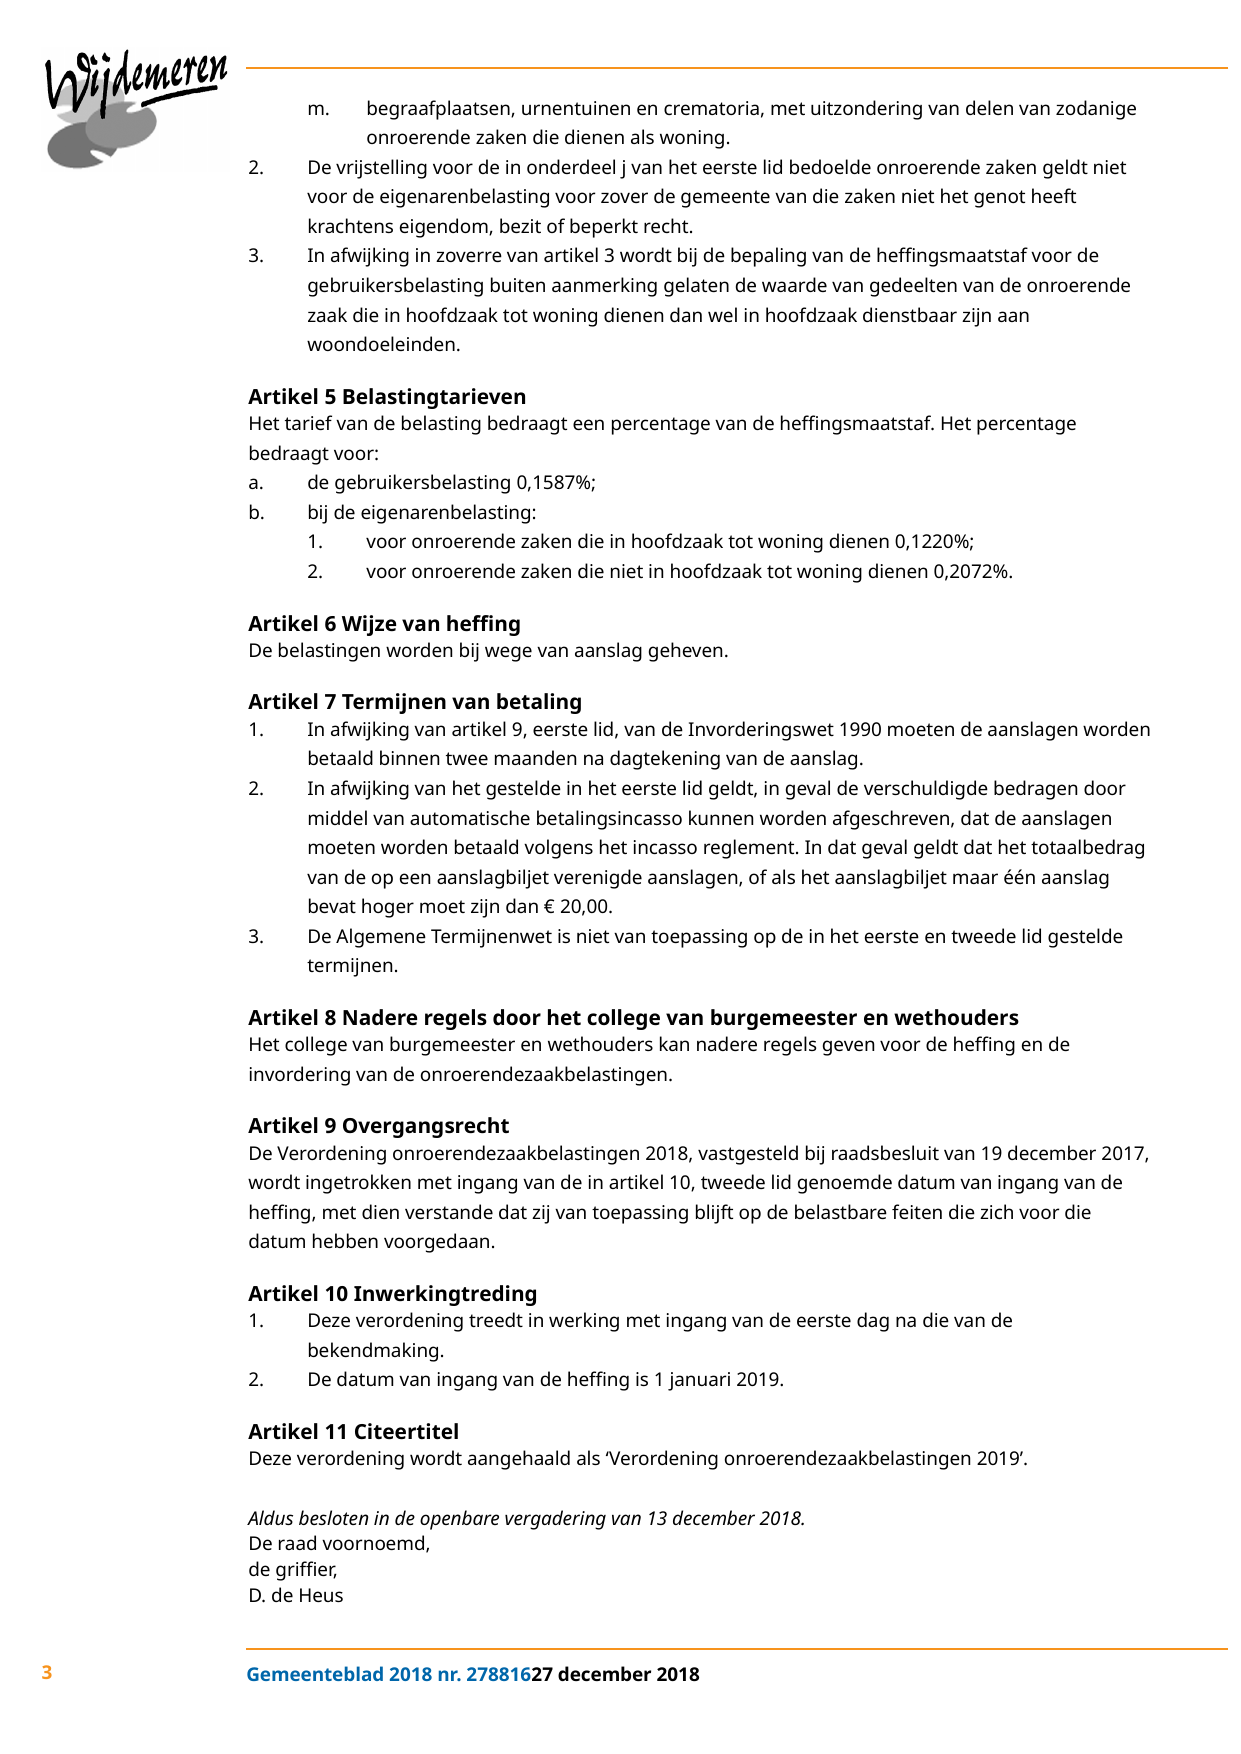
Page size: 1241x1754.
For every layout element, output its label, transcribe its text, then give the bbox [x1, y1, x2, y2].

text Aldus besloten in de openbare vergadering van 13 december 2018. [248, 1505, 1152, 1530]
text de griffier, [248, 1556, 1152, 1582]
text Artikel 6 Wijze van heffing [248, 609, 1152, 637]
text Het college van burgemeester en wethouders kan nadere regels geven voor de heffing en de invordering van de onroerendezaakbelastingen. [248, 1031, 1152, 1087]
text Deze verordening wordt aangehaald als ‘Verordening onroerendezaakbelastingen 2019’. [248, 1446, 1152, 1471]
list De datum van ingang van de heffing is 1 januari 2019. [248, 1367, 1152, 1392]
list voor onroerende zaken die in hoofdzaak tot woning dienen 0,1220%; [307, 529, 1152, 554]
list begraafplaatsen, urnentuinen en crematoria, met uitzondering van delen van zodanige onroerende zaken die dienen als woning. [307, 95, 1152, 150]
text D. de Heus [248, 1582, 1152, 1608]
list De vrijstelling voor de in onderdeel j van het eerste lid bedoelde onroerende zaken geldt niet voor de eigenarenbelasting voor zover de gemeente van die zaken niet het genot heeft krachtens eigendom, bezit of beperkt recht. [248, 154, 1152, 239]
text Artikel 9 Overgangsrecht [248, 1111, 1152, 1140]
text Het tarief van de belasting bedraagt een percentage van de heffingsmaatstaf. Het percentage bedraagt voor: [248, 410, 1152, 466]
text De belastingen worden bij wege van aanslag geheven. [248, 637, 1152, 663]
text Artikel 5 Belastingtarieven [248, 382, 1152, 410]
text Artikel 7 Termijnen van betaling [248, 687, 1152, 716]
list In afwijking van het gestelde in het eerste lid geldt, in geval de verschuldigde bedragen door middel van automatische betalingsincasso kunnen worden afgeschreven, dat de aanslagen moeten worden betaald volgens het incasso reglement. In dat geval geldt dat het totaalbedrag van de op een aanslagbiljet verenigde aanslagen, of als het aanslagbiljet maar één aanslag bevat hoger moet zijn dan € 20,00. [248, 775, 1152, 919]
list de gebruikersbelasting 0,1587%; [248, 469, 1152, 495]
text Artikel 11 Citeertitel [248, 1417, 1152, 1446]
list De Algemene Termijnenwet is niet van toepassing op de in het eerste en tweede lid gestelde termijnen. [248, 923, 1152, 978]
text Artikel 8 Nadere regels door het college van burgemeester en wethouders [248, 1003, 1152, 1031]
list In afwijking van artikel 9, eerste lid, van de Invorderingswet 1990 moeten de aanslagen worden betaald binnen twee maanden na dagtekening van de aanslag. [248, 716, 1152, 771]
list Deze verordening treedt in werking met ingang van de eerste dag na die van de bekendmaking. [248, 1307, 1152, 1363]
picture [41, 47, 231, 172]
list voor onroerende zaken die niet in hoofdzaak tot woning dienen 0,2072%. [307, 558, 1152, 584]
text De Verordening onroerendezaakbelastingen 2018, vastgesteld bij raadsbesluit van 19 december 2017, wordt ingetrokken met ingang van de in artikel 10, tweede lid genoemde datum van ingang van de heffing, met dien verstande dat zij van toepassing blijft op de belastbare feiten die zich voor die datum hebben voorgedaan. [248, 1140, 1152, 1254]
text De raad voornoemd, [248, 1530, 1152, 1556]
list bij de eigenarenbelasting: [248, 499, 1152, 525]
list In afwijking in zoverre van artikel 3 wordt bij de bepaling van de heffingsmaatstaf voor de gebruikersbelasting buiten aanmerking gelaten de waarde van gedeelten van de onroerende zaak die in hoofdzaak tot woning dienen dan wel in hoofdzaak dienstbaar zijn aan woondoeleinden. [248, 243, 1152, 357]
text Artikel 10 Inwerkingtreding [248, 1279, 1152, 1307]
